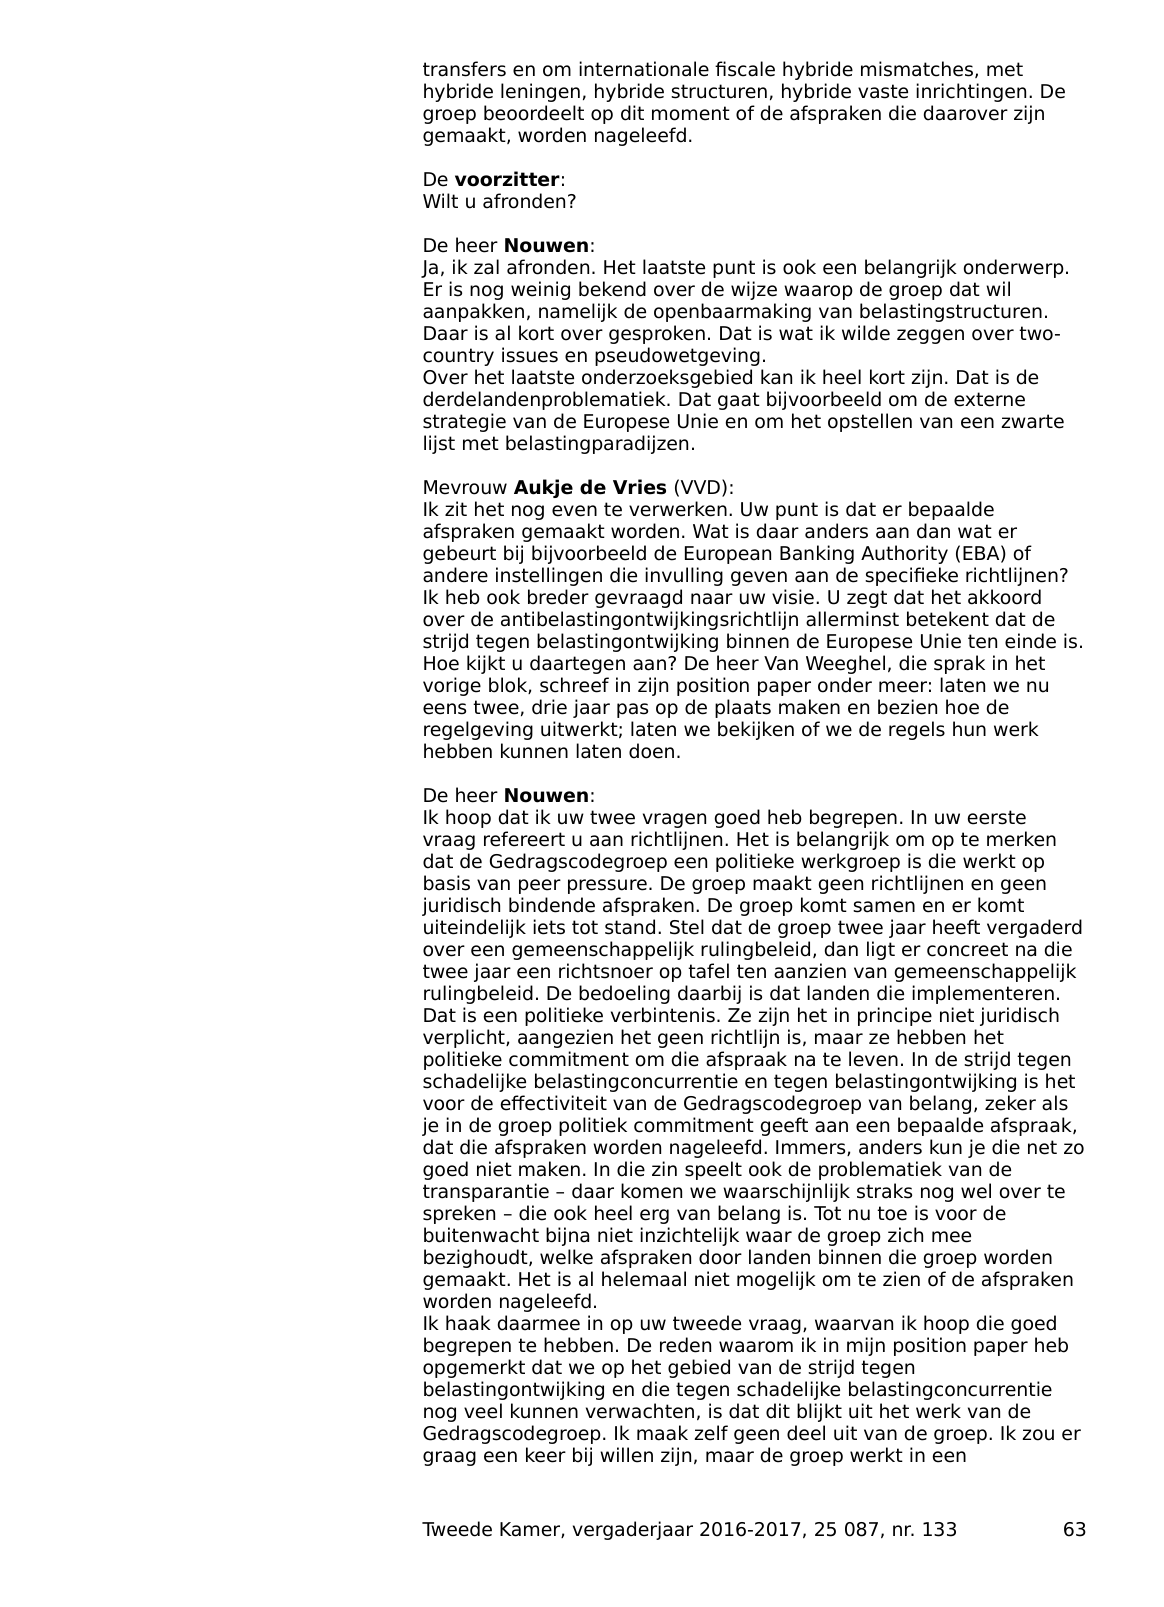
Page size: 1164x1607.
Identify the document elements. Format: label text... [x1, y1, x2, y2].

text Wilt u afronden? [422, 191, 1087, 213]
text Ik zit het nog even te verwerken. Uw punt is dat er bepaalde afspraken gemaakt worden. Wat is daar anders aan dan wat er gebeurt bij bijvoorbeeld de European Banking Authority (EBA) of andere instellingen die invulling geven aan de specifieke richtlijnen? [422, 499, 1087, 587]
text Mevrouw Aukje de Vries (VVD): [422, 477, 1087, 499]
text De heer Nouwen: [422, 785, 1087, 807]
text Ja, ik zal afronden. Het laatste punt is ook een belangrijk onderwerp. Er is nog weinig bekend over de wijze waarop de groep dat wil aanpakken, namelijk de openbaarmaking van belastingstructuren. Daar is al kort over gesproken. Dat is wat ik wilde zeggen over two-country issues en pseudowetgeving. [422, 257, 1087, 367]
text transfers en om internationale fiscale hybride mismatches, met hybride leningen, hybride structuren, hybride vaste inrichtingen. De groep beoordeelt op dit moment of de afspraken die daarover zijn gemaakt, worden nageleefd. [422, 59, 1087, 147]
text Over het laatste onderzoeksgebied kan ik heel kort zijn. Dat is de derdelandenproblematiek. Dat gaat bijvoorbeeld om de externe strategie van de Europese Unie en om het opstellen van een zwarte lijst met belastingparadijzen. [422, 367, 1087, 455]
text Ik heb ook breder gevraagd naar uw visie. U zegt dat het akkoord over de antibelastingontwijkingsrichtlijn allerminst betekent dat de strijd tegen belastingontwijking binnen de Europese Unie ten einde is. Hoe kijkt u daartegen aan? De heer Van Weeghel, die sprak in het vorige blok, schreef in zijn position paper onder meer: laten we nu eens twee, drie jaar pas op de plaats maken en bezien hoe de regelgeving uitwerkt; laten we bekijken of we de regels hun werk hebben kunnen laten doen. [422, 587, 1087, 763]
text De heer Nouwen: [422, 235, 1087, 257]
text De voorzitter: [422, 169, 1087, 191]
text Ik haak daarmee in op uw tweede vraag, waarvan ik hoop die goed begrepen te hebben. De reden waarom ik in mijn position paper heb opgemerkt dat we op het gebied van de strijd tegen belastingontwijking en die tegen schadelijke belastingconcurrentie nog veel kunnen verwachten, is dat dit blijkt uit het werk van de Gedragscodegroep. Ik maak zelf geen deel uit van de groep. Ik zou er graag een keer bij willen zijn, maar de groep werkt in een [422, 1313, 1087, 1467]
text Ik hoop dat ik uw twee vragen goed heb begrepen. In uw eerste vraag refereert u aan richtlijnen. Het is belangrijk om op te merken dat de Gedragscodegroep een politieke werkgroep is die werkt op basis van peer pressure. De groep maakt geen richtlijnen en geen juridisch bindende afspraken. De groep komt samen en er komt uiteindelijk iets tot stand. Stel dat de groep twee jaar heeft vergaderd over een gemeenschappelijk rulingbeleid, dan ligt er concreet na die twee jaar een richtsnoer op tafel ten aanzien van gemeenschappelijk rulingbeleid. De bedoeling daarbij is dat landen die implementeren. Dat is een politieke verbintenis. Ze zijn het in principe niet juridisch verplicht, aangezien het geen richtlijn is, maar ze hebben het politieke commitment om die afspraak na te leven. In de strijd tegen schadelijke belastingconcurrentie en tegen belastingontwijking is het voor de effectiviteit van de Gedragscodegroep van belang, zeker als je in de groep politiek commitment geeft aan een bepaalde afspraak, dat die afspraken worden nageleefd. Immers, anders kun je die net zo goed niet maken. In die zin speelt ook de problematiek van de transparantie – daar komen we waarschijnlijk straks nog wel over te spreken – die ook heel erg van belang is. Tot nu toe is voor de buitenwacht bijna niet inzichtelijk waar de groep zich mee bezighoudt, welke afspraken door landen binnen die groep worden gemaakt. Het is al helemaal niet mogelijk om te zien of de afspraken worden nageleefd. [422, 807, 1087, 1313]
